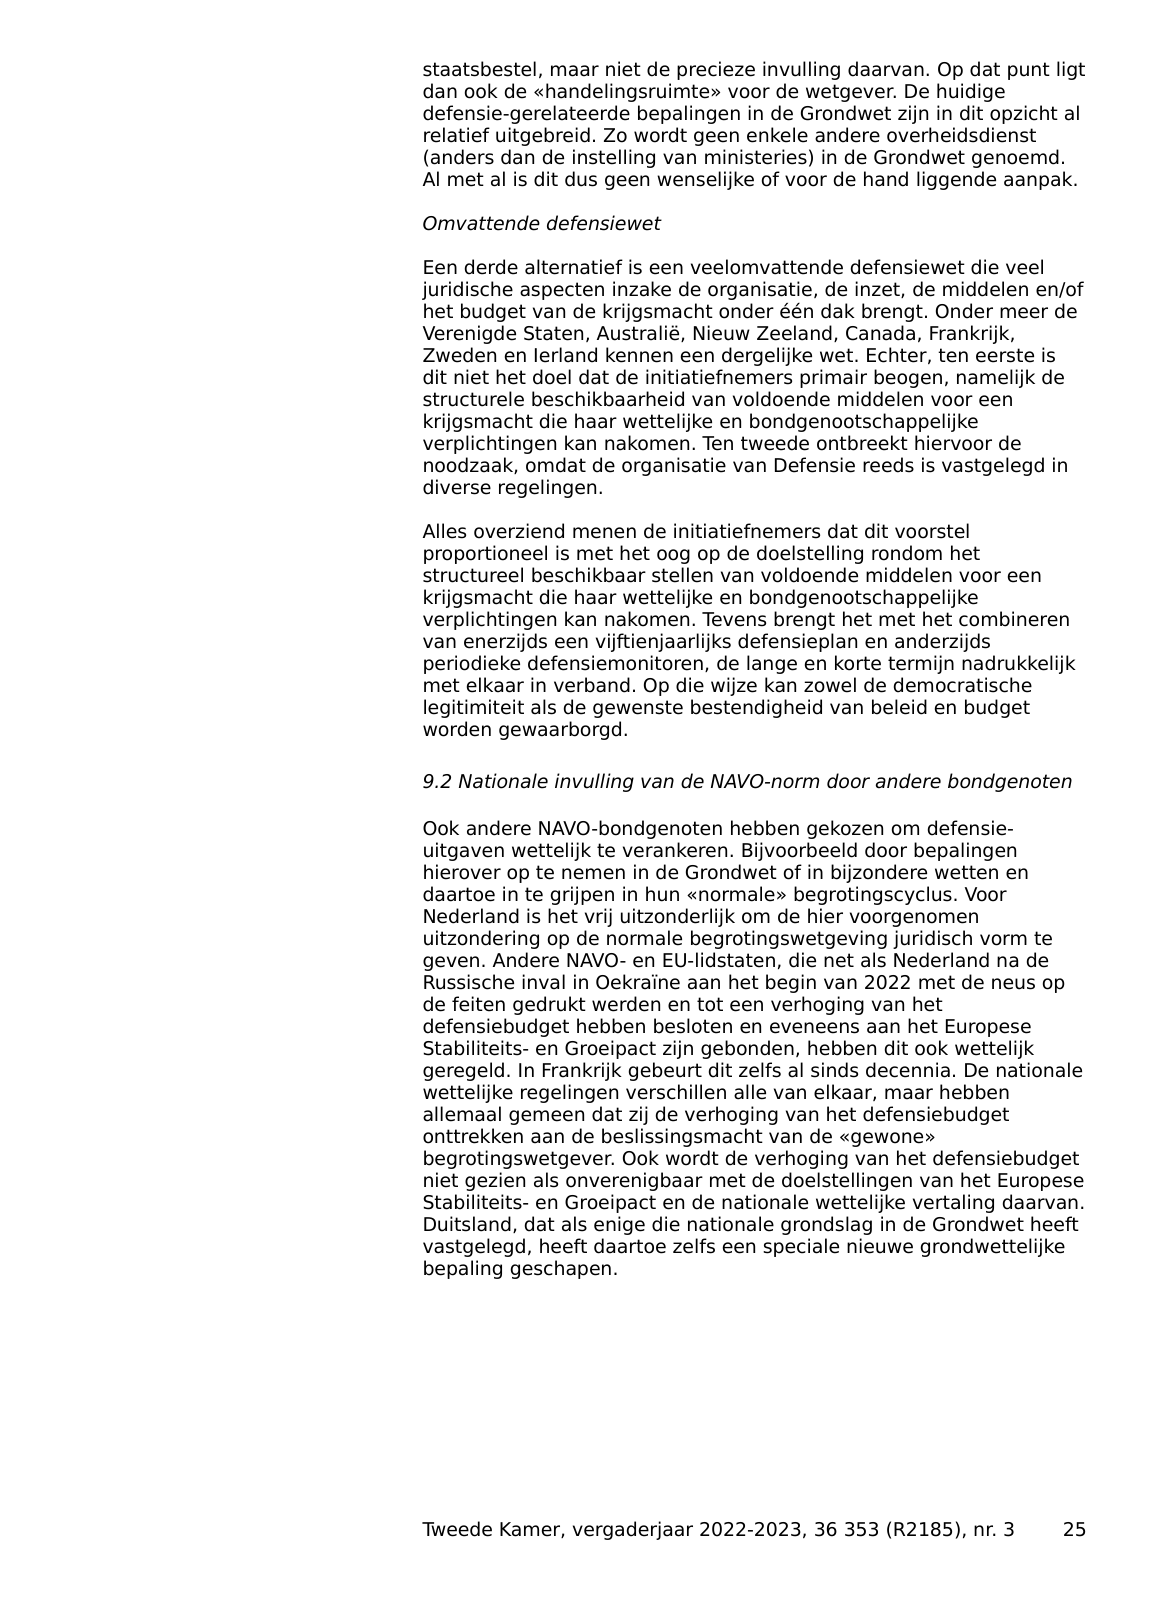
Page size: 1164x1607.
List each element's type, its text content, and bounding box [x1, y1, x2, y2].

text staatsbestel, maar niet de precieze invulling daarvan. Op dat punt ligt dan ook de «handelingsruimte» voor de wetgever. De huidige defensie-gerelateerde bepalingen in de Grondwet zijn in dit opzicht al relatief uitgebreid. Zo wordt geen enkele andere overheidsdienst (anders dan de instelling van ministeries) in de Grondwet genoemd. Al met al is dit dus geen wenselijke of voor de hand liggende aanpak. [422, 59, 1087, 191]
text Alles overziend menen de initiatiefnemers dat dit voorstel proportioneel is met het oog op de doelstelling rondom het structureel beschikbaar stellen van voldoende middelen voor een krijgsmacht die haar wettelijke en bondgenootschappelijke verplichtingen kan nakomen. Tevens brengt het met het combineren van enerzijds een vijftienjaarlijks defensieplan en anderzijds periodieke defensiemonitoren, de lange en korte termijn nadrukkelijk met elkaar in verband. Op die wijze kan zowel de democratische legitimiteit als de gewenste bestendigheid van beleid en budget worden gewaarborgd. [422, 521, 1087, 741]
subtitle Omvattende defensiewet [422, 213, 1087, 235]
subtitle 9.2 Nationale invulling van de NAVO-norm door andere bondgenoten [422, 771, 1087, 793]
text Ook andere NAVO-bondgenoten hebben gekozen om defensie-uitgaven wettelijk te verankeren. Bijvoorbeeld door bepalingen hierover op te nemen in de Grondwet of in bijzondere wetten en daartoe in te grijpen in hun «normale» begrotingscyclus. Voor Nederland is het vrij uitzonderlijk om de hier voorgenomen uitzondering op de normale begrotingswetgeving juridisch vorm te geven. Andere NAVO- en EU-lidstaten, die net als Nederland na de Russische inval in Oekraïne aan het begin van 2022 met de neus op de feiten gedrukt werden en tot een verhoging van het defensiebudget hebben besloten en eveneens aan het Europese Stabiliteits- en Groeipact zijn gebonden, hebben dit ook wettelijk geregeld. In Frankrijk gebeurt dit zelfs al sinds decennia. De nationale wettelijke regelingen verschillen alle van elkaar, maar hebben allemaal gemeen dat zij de verhoging van het defensiebudget onttrekken aan de beslissingsmacht van de «gewone» begrotingswetgever. Ook wordt de verhoging van het defensiebudget niet gezien als onverenigbaar met de doelstellingen van het Europese Stabiliteits- en Groeipact en de nationale wettelijke vertaling daarvan. Duitsland, dat als enige die nationale grondslag in de Grondwet heeft vastgelegd, heeft daartoe zelfs een speciale nieuwe grondwettelijke bepaling geschapen. [422, 818, 1087, 1279]
text Een derde alternatief is een veelomvattende defensiewet die veel juridische aspecten inzake de organisatie, de inzet, de middelen en/of het budget van de krijgsmacht onder één dak brengt. Onder meer de Verenigde Staten, Australië, Nieuw Zeeland, Canada, Frankrijk, Zweden en Ierland kennen een dergelijke wet. Echter, ten eerste is dit niet het doel dat de initiatiefnemers primair beogen, namelijk de structurele beschikbaarheid van voldoende middelen voor een krijgsmacht die haar wettelijke en bondgenootschappelijke verplichtingen kan nakomen. Ten tweede ontbreekt hiervoor de noodzaak, omdat de organisatie van Defensie reeds is vastgelegd in diverse regelingen. [422, 257, 1087, 499]
